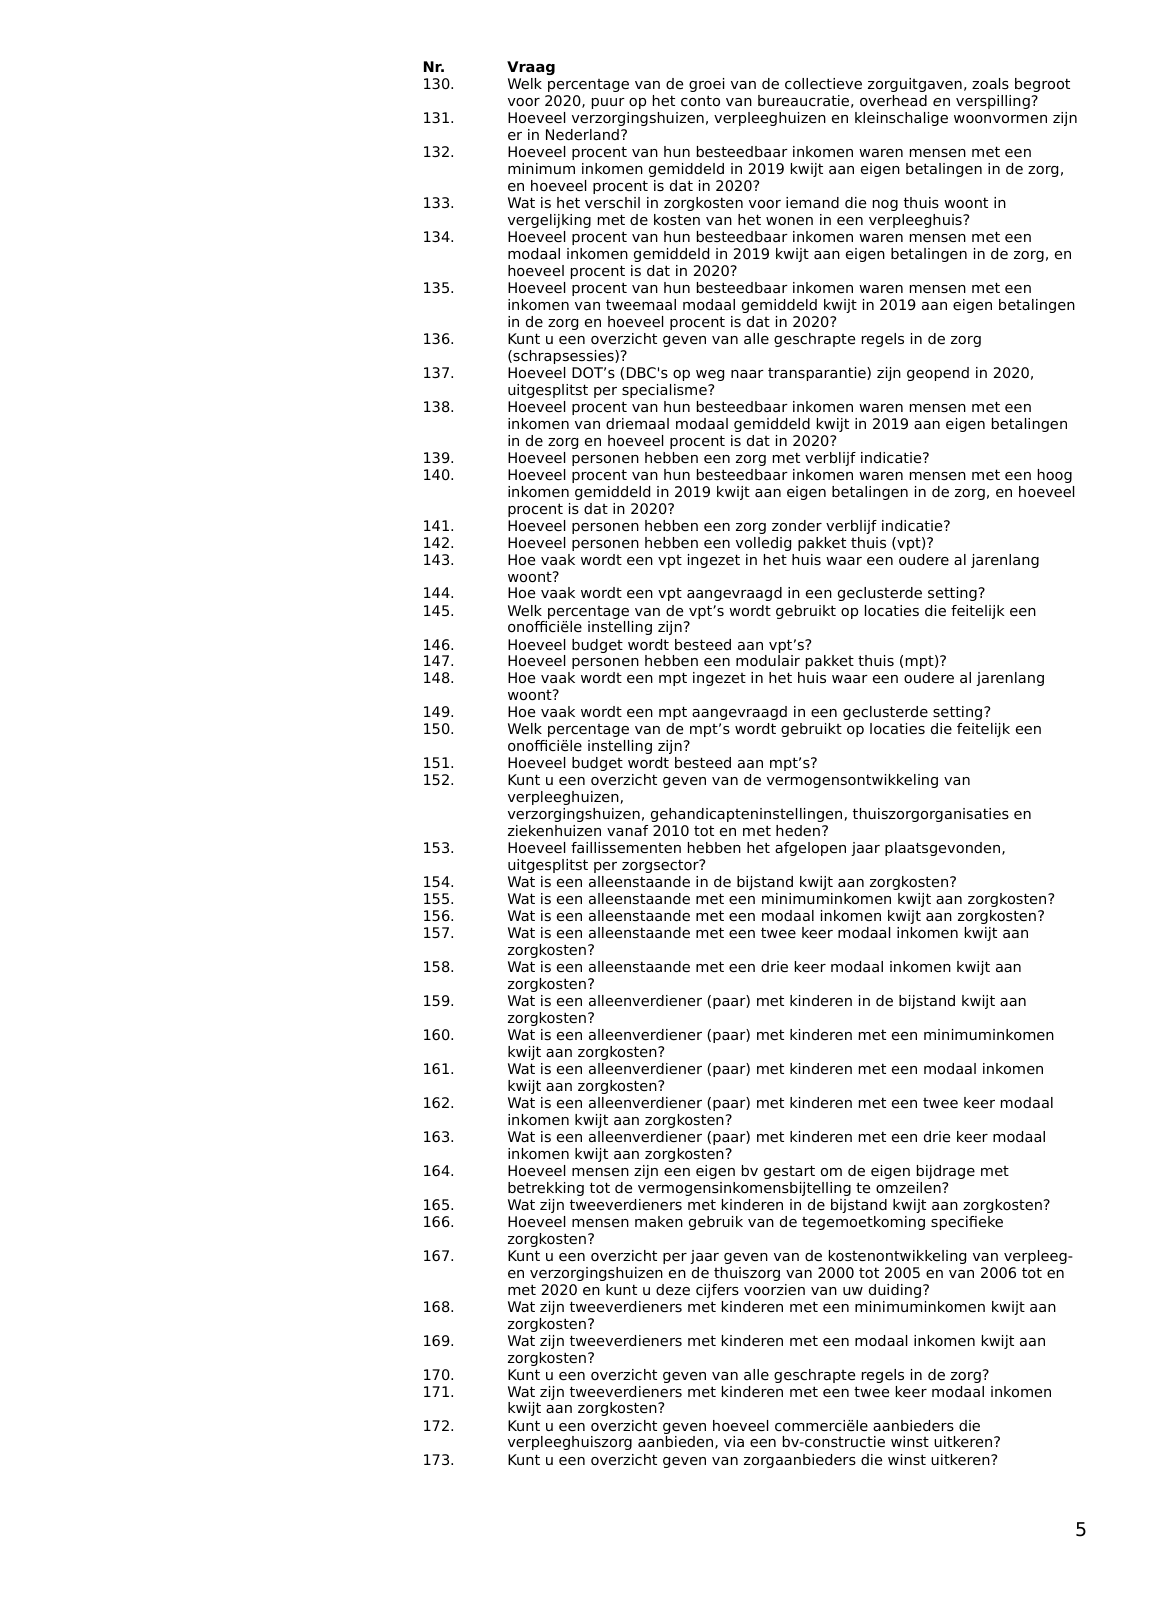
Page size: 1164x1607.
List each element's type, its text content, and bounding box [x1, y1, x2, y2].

table_cell 130. [422, 76, 501, 110]
table_cell 141. [422, 518, 501, 534]
table_cell Wat is een alleenverdiener (paar) met kinderen met een minimuminkomen kwijt aan zorgkosten? [501, 1027, 1087, 1061]
table_cell 142. [422, 535, 501, 551]
table_cell Hoeveel budget wordt besteed aan mpt’s? [501, 755, 1087, 772]
table_cell 166. [422, 1214, 501, 1248]
table_cell 149. [422, 704, 501, 721]
table_cell Wat is het verschil in zorgkosten voor iemand die nog thuis woont in vergelijking met de kosten van het wonen in een verpleeghuis? [501, 195, 1087, 229]
table_cell 158. [422, 959, 501, 993]
table_cell Hoe vaak wordt een mpt ingezet in het huis waar een oudere al jarenlang woont? [501, 670, 1087, 704]
table_cell Wat zijn tweeverdieners met kinderen met een minimuminkomen kwijt aan zorgkosten? [501, 1299, 1087, 1332]
table_cell Hoeveel budget wordt besteed aan vpt’s? [501, 636, 1087, 653]
table_cell 135. [422, 280, 501, 331]
table_cell 132. [422, 144, 501, 195]
table_cell Wat zijn tweeverdieners met kinderen met een twee keer modaal inkomen kwijt aan zorgkosten? [501, 1384, 1087, 1417]
table_cell 156. [422, 908, 501, 925]
table_cell 146. [422, 636, 501, 653]
table_cell 150. [422, 721, 501, 755]
table_cell Hoeveel verzorgingshuizen, verpleeghuizen en kleinschalige woonvormen zijn er in Nederland? [501, 110, 1087, 144]
table_cell 136. [422, 331, 501, 365]
table_cell 163. [422, 1129, 501, 1163]
table_cell Hoeveel procent van hun besteedbaar inkomen waren mensen met een inkomen van tweemaal modaal gemiddeld kwijt in 2019 aan eigen betalingen in de zorg en hoeveel procent is dat in 2020? [501, 280, 1087, 331]
table_cell 147. [422, 653, 501, 670]
table_cell 171. [422, 1384, 501, 1417]
table_cell 151. [422, 755, 501, 772]
table_cell 140. [422, 467, 501, 517]
table_cell Kunt u een overzicht geven van alle geschrapte regels in de zorg (schrapsessies)? [501, 331, 1087, 365]
table_cell 153. [422, 840, 501, 874]
table_cell Hoeveel personen hebben een zorg met verblijf indicatie? [501, 450, 1087, 467]
table_cell Wat is een alleenstaande met een modaal inkomen kwijt aan zorgkosten? [501, 908, 1087, 925]
table_cell Hoe vaak wordt een vpt aangevraagd in een geclusterde setting? [501, 585, 1087, 602]
table_cell Hoeveel personen hebben een modulair pakket thuis (mpt)? [501, 653, 1087, 670]
table_cell Hoeveel mensen zijn een eigen bv gestart om de eigen bijdrage met betrekking tot de vermogensinkomensbijtelling te omzeilen? [501, 1163, 1087, 1197]
table_cell 170. [422, 1366, 501, 1383]
table_cell 134. [422, 229, 501, 280]
table_cell Hoeveel procent van hun besteedbaar inkomen waren mensen met een inkomen van driemaal modaal gemiddeld kwijt in 2019 aan eigen betalingen in de zorg en hoeveel procent is dat in 2020? [501, 399, 1087, 449]
table_cell 133. [422, 195, 501, 229]
table_cell Welk percentage van de mpt’s wordt gebruikt op locaties die feitelijk een onofficiële instelling zijn? [501, 721, 1087, 755]
table_cell 155. [422, 891, 501, 908]
table_cell Hoeveel procent van hun besteedbaar inkomen waren mensen met een minimum inkomen gemiddeld in 2019 kwijt aan eigen betalingen in de zorg, en hoeveel procent is dat in 2020? [501, 144, 1087, 195]
table_cell Wat is een alleenstaande met een twee keer modaal inkomen kwijt aan zorgkosten? [501, 925, 1087, 959]
table_cell Hoeveel procent van hun besteedbaar inkomen waren mensen met een hoog inkomen gemiddeld in 2019 kwijt aan eigen betalingen in de zorg, en hoeveel procent is dat in 2020? [501, 467, 1087, 517]
table_cell Kunt u een overzicht geven hoeveel commerciële aanbieders die verpleeghuiszorg aanbieden, via een bv-constructie winst uitkeren? [501, 1418, 1087, 1451]
table_cell 159. [422, 993, 501, 1027]
table_cell 148. [422, 670, 501, 704]
table_header Vraag [501, 59, 1087, 76]
table_cell 157. [422, 925, 501, 959]
table_cell Hoeveel procent van hun besteedbaar inkomen waren mensen met een modaal inkomen gemiddeld in 2019 kwijt aan eigen betalingen in de zorg, en hoeveel procent is dat in 2020? [501, 229, 1087, 280]
table_cell 144. [422, 585, 501, 602]
table_cell Wat is een alleenverdiener (paar) met kinderen in de bijstand kwijt aan zorgkosten? [501, 993, 1087, 1027]
table_cell 152. [422, 772, 501, 840]
table_cell Welk percentage van de groei van de collectieve zorguitgaven, zoals begroot voor 2020, puur op het conto van bureaucratie, overhead en verspilling? [501, 76, 1087, 110]
table_cell 137. [422, 365, 501, 399]
table_cell Hoeveel faillissementen hebben het afgelopen jaar plaatsgevonden, uitgesplitst per zorgsector? [501, 840, 1087, 874]
table_cell Kunt u een overzicht geven van de vermogensontwikkeling van verpleeghuizen, verzorgingshuizen, gehandicapteninstellingen, thuiszorgorganisaties en ziekenhuizen vanaf 2010 tot en met heden? [501, 772, 1087, 840]
table_cell Wat zijn tweeverdieners met kinderen in de bijstand kwijt aan zorgkosten? [501, 1197, 1087, 1214]
table_cell Hoe vaak wordt een vpt ingezet in het huis waar een oudere al jarenlang woont? [501, 551, 1087, 585]
table_cell Hoeveel personen hebben een zorg zonder verblijf indicatie? [501, 518, 1087, 534]
table_cell Hoeveel DOT’s (DBC's op weg naar transparantie) zijn geopend in 2020, uitgesplitst per specialisme? [501, 365, 1087, 399]
table_cell 168. [422, 1299, 501, 1332]
table_cell Wat zijn tweeverdieners met kinderen met een modaal inkomen kwijt aan zorgkosten? [501, 1333, 1087, 1366]
table_cell Kunt u een overzicht geven van alle geschrapte regels in de zorg? [501, 1366, 1087, 1383]
table_cell 173. [422, 1451, 501, 1468]
table_cell Wat is een alleenverdiener (paar) met kinderen met een twee keer modaal inkomen kwijt aan zorgkosten? [501, 1095, 1087, 1129]
table_cell 172. [422, 1418, 501, 1451]
table_cell 162. [422, 1095, 501, 1129]
table_cell Wat is een alleenstaande met een minimuminkomen kwijt aan zorgkosten? [501, 891, 1087, 908]
table_cell 154. [422, 874, 501, 891]
table_cell 164. [422, 1163, 501, 1197]
table_cell Welk percentage van de vpt’s wordt gebruikt op locaties die feitelijk een onofficiële instelling zijn? [501, 603, 1087, 636]
table_cell Wat is een alleenstaande met een drie keer modaal inkomen kwijt aan zorgkosten? [501, 959, 1087, 993]
table_cell Wat is een alleenverdiener (paar) met kinderen met een modaal inkomen kwijt aan zorgkosten? [501, 1061, 1087, 1095]
table_cell 169. [422, 1333, 501, 1366]
table_cell 165. [422, 1197, 501, 1214]
table_cell 138. [422, 399, 501, 449]
table_cell Wat is een alleenverdiener (paar) met kinderen met een drie keer modaal inkomen kwijt aan zorgkosten? [501, 1129, 1087, 1163]
table_cell 143. [422, 551, 501, 585]
table_cell 139. [422, 450, 501, 467]
table_cell Kunt u een overzicht geven van zorgaanbieders die winst uitkeren? [501, 1451, 1087, 1468]
table_cell Hoe vaak wordt een mpt aangevraagd in een geclusterde setting? [501, 704, 1087, 721]
table_cell Kunt u een overzicht per jaar geven van de kostenontwikkeling van verpleeg- en verzorgingshuizen en de thuiszorg van 2000 tot 2005 en van 2006 tot en met 2020 en kunt u deze cijfers voorzien van uw duiding? [501, 1248, 1087, 1298]
table_header Nr. [422, 59, 501, 76]
table_cell 145. [422, 603, 501, 636]
table_cell 161. [422, 1061, 501, 1095]
table_cell 167. [422, 1248, 501, 1298]
table_cell 131. [422, 110, 501, 144]
table_cell Wat is een alleenstaande in de bijstand kwijt aan zorgkosten? [501, 874, 1087, 891]
table_cell Hoeveel personen hebben een volledig pakket thuis (vpt)? [501, 535, 1087, 551]
table_cell Hoeveel mensen maken gebruik van de tegemoetkoming specifieke zorgkosten? [501, 1214, 1087, 1248]
table_cell 160. [422, 1027, 501, 1061]
